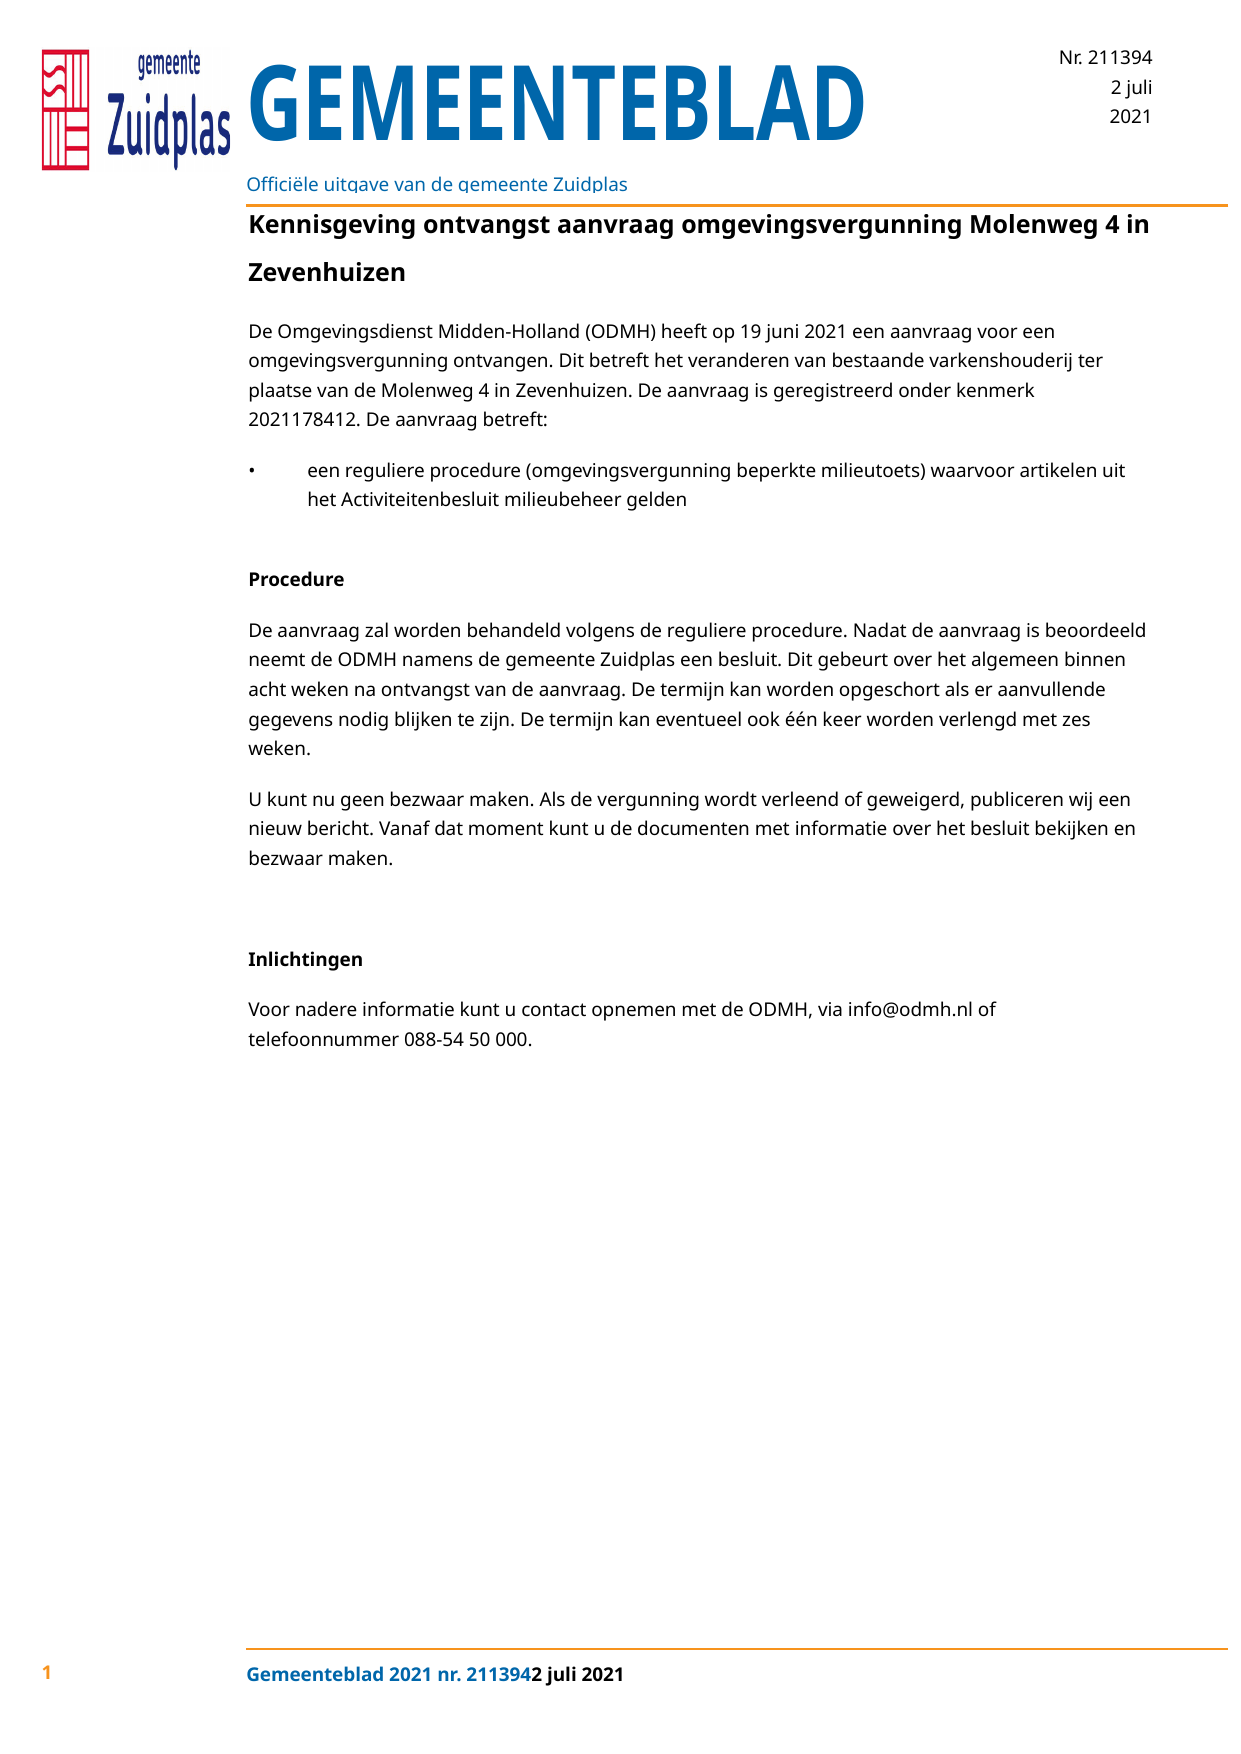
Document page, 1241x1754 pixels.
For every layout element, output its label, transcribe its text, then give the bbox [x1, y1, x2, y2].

text U kunt nu geen bezwaar maken. Als de vergunning wordt verleend of geweigerd, publiceren wij een nieuw bericht. Vanaf dat moment kunt u de documenten met informatie over het besluit bekijken en bezwaar maken. [248, 786, 1152, 871]
text De Omgevingsdienst Midden-Holland (ODMH) heeft op 19 juni 2021 een aanvraag voor een omgevingsvergunning ontvangen. Dit betreft het veranderen van bestaande varkenshouderij ter plaatse van de Molenweg 4 in Zevenhuizen. De aanvraag is geregistreerd onder kenmerk 2021178412. De aanvraag betreft: [248, 318, 1152, 432]
text Procedure [248, 567, 1152, 592]
text Inlichtingen [248, 946, 1152, 972]
picture [41, 47, 231, 172]
text De aanvraag zal worden behandeld volgens de reguliere procedure. Nadat de aanvraag is beoordeeld neemt de ODMH namens de gemeente Zuidplas een besluit. Dit gebeurt over het algemeen binnen acht weken na ontvangst van de aanvraag. De termijn kan worden opgeschort als er aanvullende gegevens nodig blijken te zijn. De termijn kan eventueel ook één keer worden verlengd met zes weken. [248, 617, 1152, 761]
text Voor nadere informatie kunt u contact opnemen met de ODMH, via info@odmh.nl of telefoonnummer 088-54 50 000. [248, 996, 1152, 1052]
text Kennisgeving ontvangst aanvraag omgevingsvergunning Molenweg 4 in Zevenhuizen [248, 207, 1152, 288]
list een reguliere procedure (omgevingsvergunning beperkte milieutoets) waarvoor artikelen uit het Activiteitenbesluit milieubeheer gelden [248, 457, 1152, 512]
